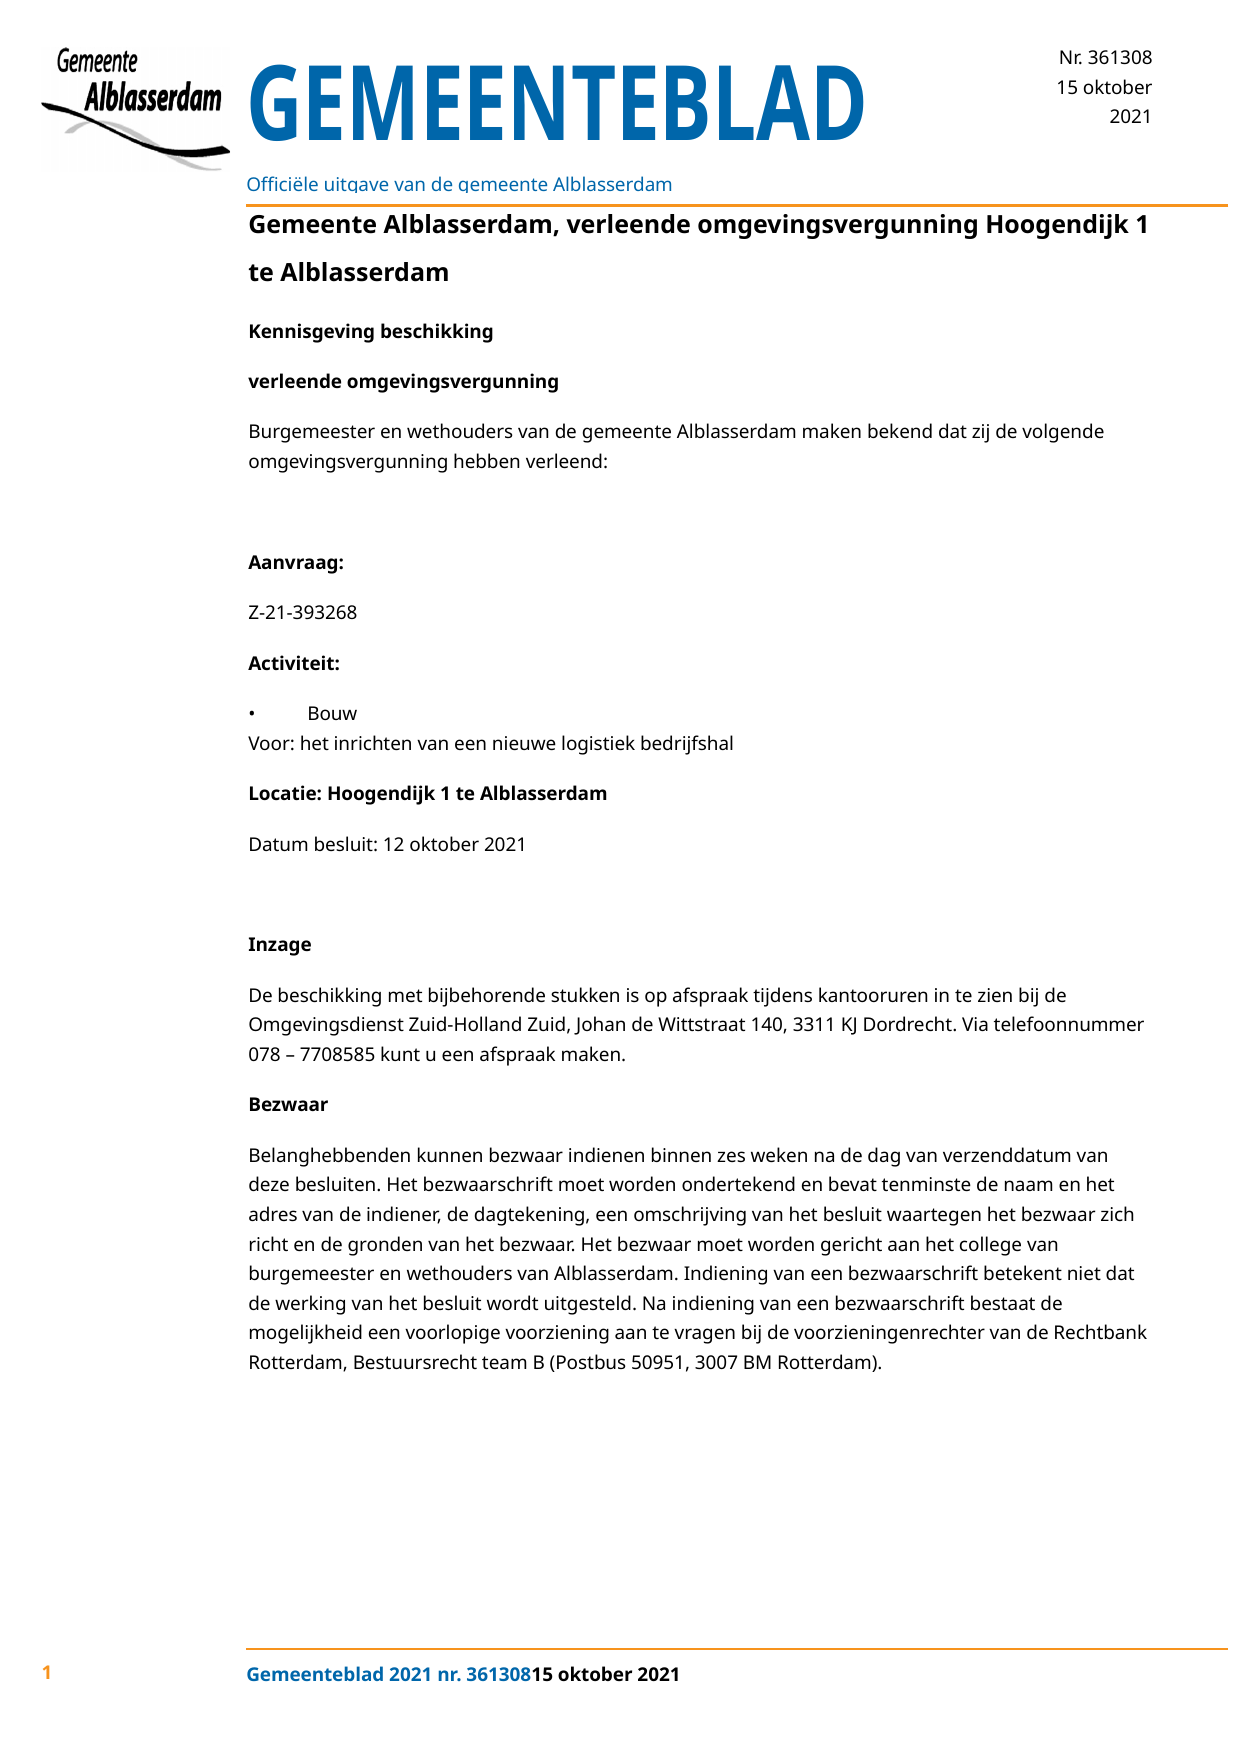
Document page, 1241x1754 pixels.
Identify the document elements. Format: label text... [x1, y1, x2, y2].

text Kennisgeving beschikking [248, 318, 1152, 344]
text Belanghebbenden kunnen bezwaar indienen binnen zes weken na de dag van verzenddatum van deze besluiten. Het bezwaarschrift moet worden ondertekend en bevat tenminste de naam en het adres van de indiener, de dagtekening, een omschrijving van het besluit waartegen het bezwaar zich richt en de gronden van het bezwaar. Het bezwaar moet worden gericht aan het college van burgemeester en wethouders van Alblasserdam. Indiening van een bezwaarschrift betekent niet dat de werking van het besluit wordt uitgesteld. Na indiening van een bezwaarschrift bestaat de mogelijkheid een voorlopige voorziening aan te vragen bij de voorzieningenrechter van de Rechtbank Rotterdam, Bestuursrecht team B (Postbus 50951, 3007 BM Rotterdam). [248, 1142, 1152, 1375]
text Voor: het inrichten van een nieuwe logistiek bedrijfshal [248, 730, 1152, 756]
text Datum besluit: 12 oktober 2021 [248, 831, 1152, 857]
text Aanvraag: [248, 549, 1152, 575]
list Bouw [248, 700, 1152, 726]
text Z-21-393268 [248, 599, 1152, 625]
text De beschikking met bijbehorende stukken is op afspraak tijdens kantooruren in te zien bij de Omgevingsdienst Zuid-Holland Zuid, Johan de Wittstraat 140, 3311 KJ Dordrecht. Via telefoonnummer 078 – 7708585 kunt u een afspraak maken. [248, 982, 1152, 1067]
text verleende omgevingsvergunning [248, 368, 1152, 394]
text Burgemeester en wethouders van de gemeente Alblasserdam maken bekend dat zij de volgende omgevingsvergunning hebben verleend: [248, 419, 1152, 474]
text Inzage [248, 932, 1152, 957]
text Gemeente Alblasserdam, verleende omgevingsvergunning Hoogendijk 1 te Alblasserdam [248, 207, 1152, 288]
picture [41, 47, 231, 172]
text Activiteit: [248, 650, 1152, 676]
text Bezwaar [248, 1092, 1152, 1117]
text Locatie: Hoogendijk 1 te Alblasserdam [248, 780, 1152, 806]
